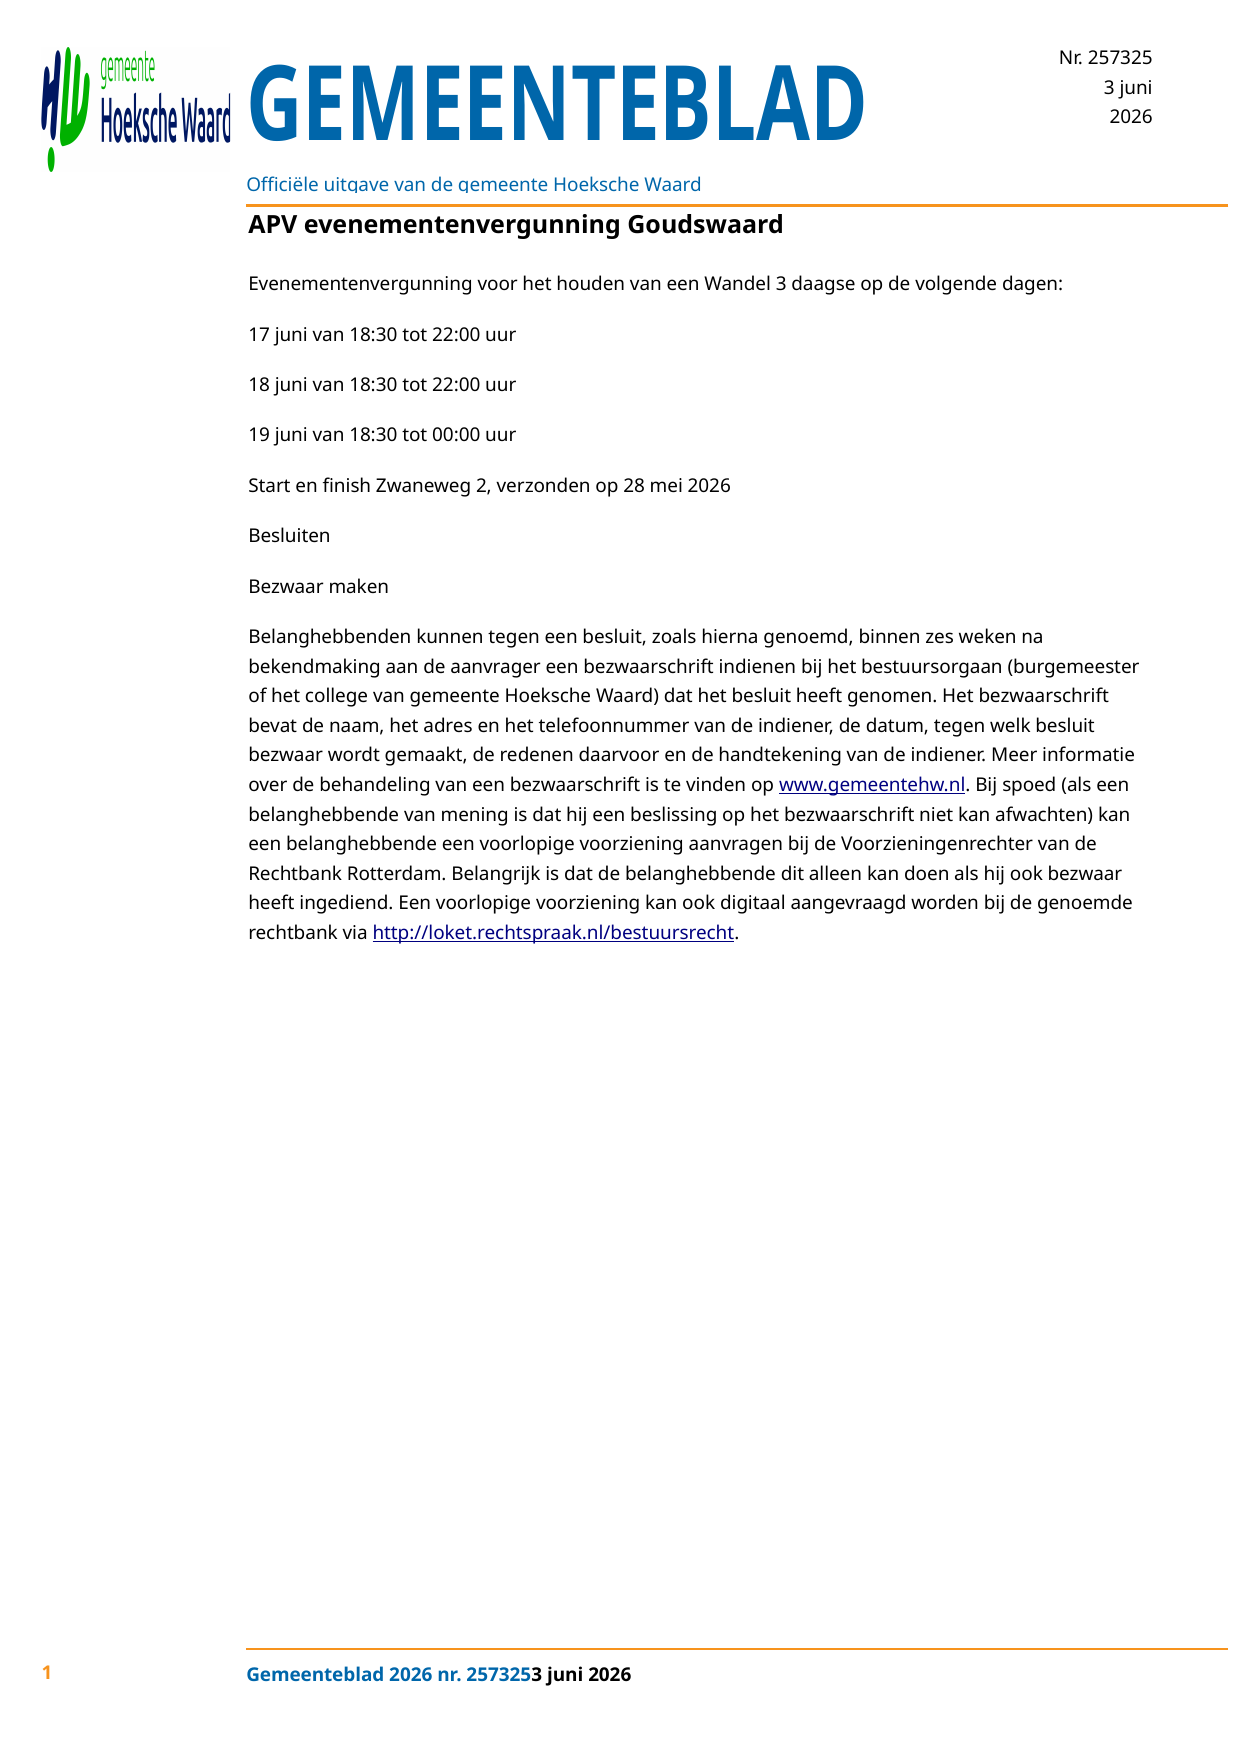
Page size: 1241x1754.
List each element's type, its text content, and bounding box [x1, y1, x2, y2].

text Besluiten [248, 522, 1152, 548]
picture [41, 47, 231, 172]
text 19 juni van 18:30 tot 00:00 uur [248, 422, 1152, 447]
text Start en finish Zwaneweg 2, verzonden op 28 mei 2026 [248, 472, 1152, 498]
text 17 juni van 18:30 tot 22:00 uur [248, 321, 1152, 346]
text APV evenementenvergunning Goudswaard [248, 207, 1152, 241]
text 18 juni van 18:30 tot 22:00 uur [248, 371, 1152, 397]
text Belanghebbenden kunnen tegen een besluit, zoals hierna genoemd, binnen zes weken na bekendmaking aan de aanvrager een bezwaarschrift indienen bij het bestuursorgaan (burgemeester of het college van gemeente Hoeksche Waard) dat het besluit heeft genomen. Het bezwaarschrift bevat de naam, het adres en het telefoonnummer van de indiener, de datum, tegen welk besluit bezwaar wordt gemaakt, de redenen daarvoor en de handtekening van de indiener. Meer informatie over de behandeling van een bezwaarschrift is te vinden op www.gemeentehw.nl. Bij spoed (als een belanghebbende van mening is dat hij een beslissing op het bezwaarschrift niet kan afwachten) kan een belanghebbende een voorlopige voorziening aanvragen bij de Voorzieningenrechter van de Rechtbank Rotterdam. Belangrijk is dat de belanghebbende dit alleen kan doen als hij ook bezwaar heeft ingediend. Een voorlopige voorziening kan ook digitaal aangevraagd worden bij de genoemde rechtbank via http://loket.rechtspraak.nl/bestuursrecht. [248, 623, 1152, 945]
text Bezwaar maken [248, 573, 1152, 598]
text Evenementenvergunning voor het houden van een Wandel 3 daagse op de volgende dagen: [248, 270, 1152, 296]
